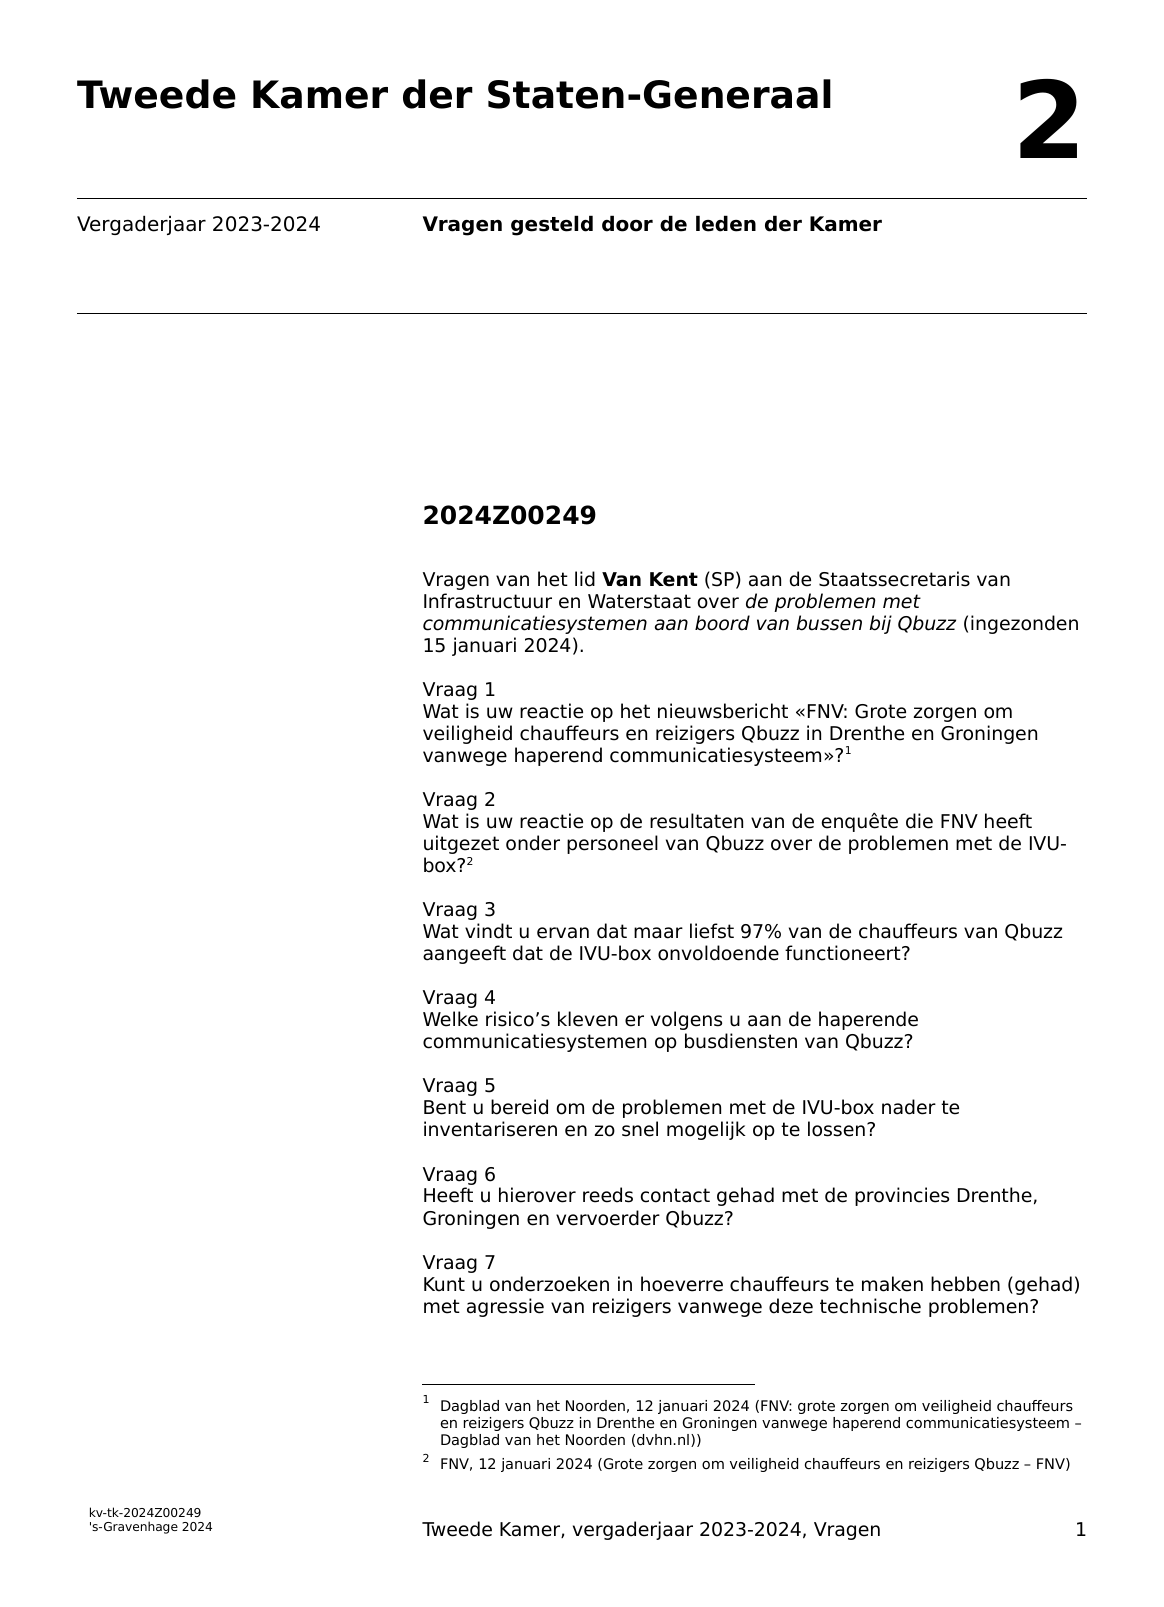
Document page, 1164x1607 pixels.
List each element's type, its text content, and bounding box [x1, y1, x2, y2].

text FNV, 12 januari 2024 (Grote zorgen om veiligheid chauffeurs en reizigers Qbuzz – FNV) [422, 1452, 1087, 1474]
table_header 2 [886, 59, 1087, 198]
text Vraag 4 [422, 987, 1087, 1009]
text Wat is uw reactie op de resultaten van de enquête die FNV heeft uitgezet onder personeel van Qbuzz over de problemen met de IVU-box? [422, 811, 1087, 877]
text Vragen van het lid Van Kent (SP) aan de Staatssecretaris van Infrastructuur en Waterstaat over de problemen met communicatiesystemen aan boord van bussen bij Qbuzz (ingezonden 15 januari 2024). [422, 569, 1087, 657]
text Vraag 3 [422, 899, 1087, 921]
text Dagblad van het Noorden, 12 januari 2024 (FNV: grote zorgen om veiligheid chauffeurs en reizigers Qbuzz in Drenthe en Groningen vanwege haperend communicatiesysteem – Dagblad van het Noorden (dvhn.nl)) [422, 1393, 1087, 1449]
text Vraag 5 [422, 1075, 1087, 1097]
text Vraag 1 [422, 679, 1087, 701]
text Welke risico’s kleven er volgens u aan de haperende communicatiesystemen op busdiensten van Qbuzz? [422, 1009, 1087, 1053]
text Wat vindt u ervan dat maar liefst 97% van de chauffeurs van Qbuzz aangeeft dat de IVU-box onvoldoende functioneert? [422, 921, 1087, 965]
text Vraag 7 [422, 1252, 1087, 1273]
text 2024Z00249 [422, 501, 1087, 531]
text Kunt u onderzoeken in hoeverre chauffeurs te maken hebben (gehad) met agressie van reizigers vanwege deze technische problemen? [422, 1273, 1087, 1317]
text kv-tk-2024Z00249 [88, 1506, 323, 1520]
text Vraag 6 [422, 1163, 1087, 1185]
text Vraag 2 [422, 789, 1087, 811]
table_cell Vragen gesteld door de leden der Kamer [422, 199, 1087, 313]
text Heeft u hierover reeds contact gehad met de provincies Drenthe, Groningen en vervoerder Qbuzz? [422, 1185, 1087, 1229]
table_header Tweede Kamer der Staten-Generaal [77, 59, 886, 198]
text 's-Gravenhage 2024 [88, 1520, 323, 1534]
text Wat is uw reactie op het nieuwsbericht «FNV: Grote zorgen om veiligheid chauffeurs en reizigers Qbuzz in Drenthe en Groningen vanwege haperend communicatiesysteem»? [422, 701, 1087, 767]
table_cell Vergaderjaar 2023-2024 [77, 199, 422, 313]
text Bent u bereid om de problemen met de IVU-box nader te inventariseren en zo snel mogelijk op te lossen? [422, 1097, 1087, 1141]
